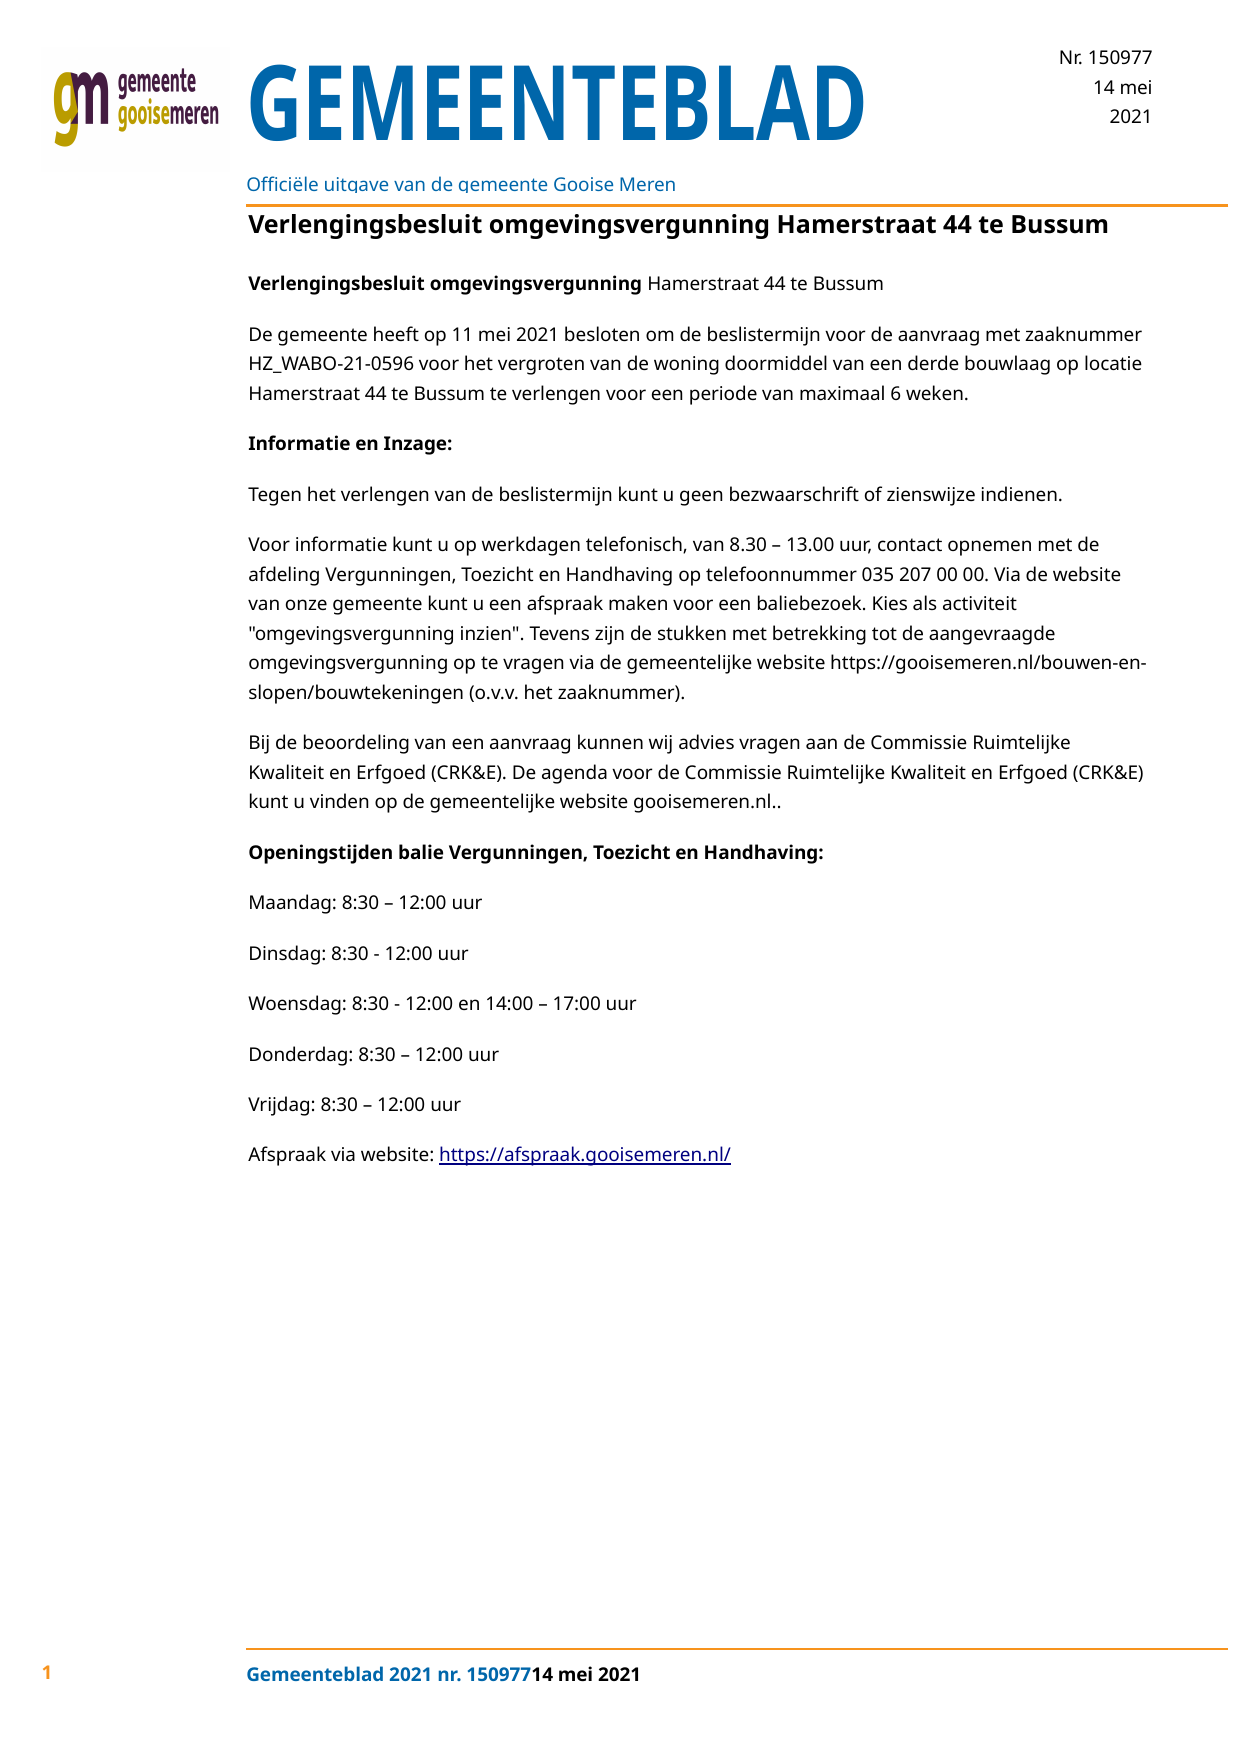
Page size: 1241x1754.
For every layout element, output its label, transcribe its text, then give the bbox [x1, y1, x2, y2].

picture [41, 47, 231, 172]
text Voor informatie kunt u op werkdagen telefonisch, van 8.30 – 13.00 uur, contact opnemen met de afdeling Vergunningen, Toezicht en Handhaving op telefoonnummer 035 207 00 00. Via de website van onze gemeente kunt u een afspraak maken voor een baliebezoek. Kies als activiteit "omgevingsvergunning inzien". Tevens zijn de stukken met betrekking tot de aangevraagde omgevingsvergunning op te vragen via de gemeentelijke website https://gooisemeren.nl/bouwen-en-slopen/bouwtekeningen (o.v.v. het zaaknummer). [248, 531, 1152, 705]
text Openingstijden balie Vergunningen, Toezicht en Handhaving: [248, 839, 1152, 865]
text Afspraak via website: https://afspraak.gooisemeren.nl/ [248, 1142, 1152, 1167]
text Donderdag: 8:30 – 12:00 uur [248, 1041, 1152, 1066]
text Maandag: 8:30 – 12:00 uur [248, 889, 1152, 915]
text Woensdag: 8:30 - 12:00 en 14:00 – 17:00 uur [248, 990, 1152, 1016]
text Tegen het verlengen van de beslistermijn kunt u geen bezwaarschrift of zienswijze indienen. [248, 481, 1152, 506]
text Verlengingsbesluit omgevingsvergunning Hamerstraat 44 te Bussum [248, 270, 1152, 296]
text De gemeente heeft op 11 mei 2021 besloten om de beslistermijn voor de aanvraag met zaaknummer HZ_WABO-21-0596 voor het vergroten van de woning doormiddel van een derde bouwlaag op locatie Hamerstraat 44 te Bussum te verlengen voor een periode van maximaal 6 weken. [248, 321, 1152, 406]
text Vrijdag: 8:30 – 12:00 uur [248, 1091, 1152, 1117]
text Bij de beoordeling van een aanvraag kunnen wij advies vragen aan de Commissie Ruimtelijke Kwaliteit en Erfgoed (CRK&E). De agenda voor de Commissie Ruimtelijke Kwaliteit en Erfgoed (CRK&E) kunt u vinden op de gemeentelijke website gooisemeren.nl.. [248, 729, 1152, 814]
text Verlengingsbesluit omgevingsvergunning Hamerstraat 44 te Bussum [248, 207, 1152, 241]
text Dinsdag: 8:30 - 12:00 uur [248, 940, 1152, 966]
text Informatie en Inzage: [248, 430, 1152, 456]
